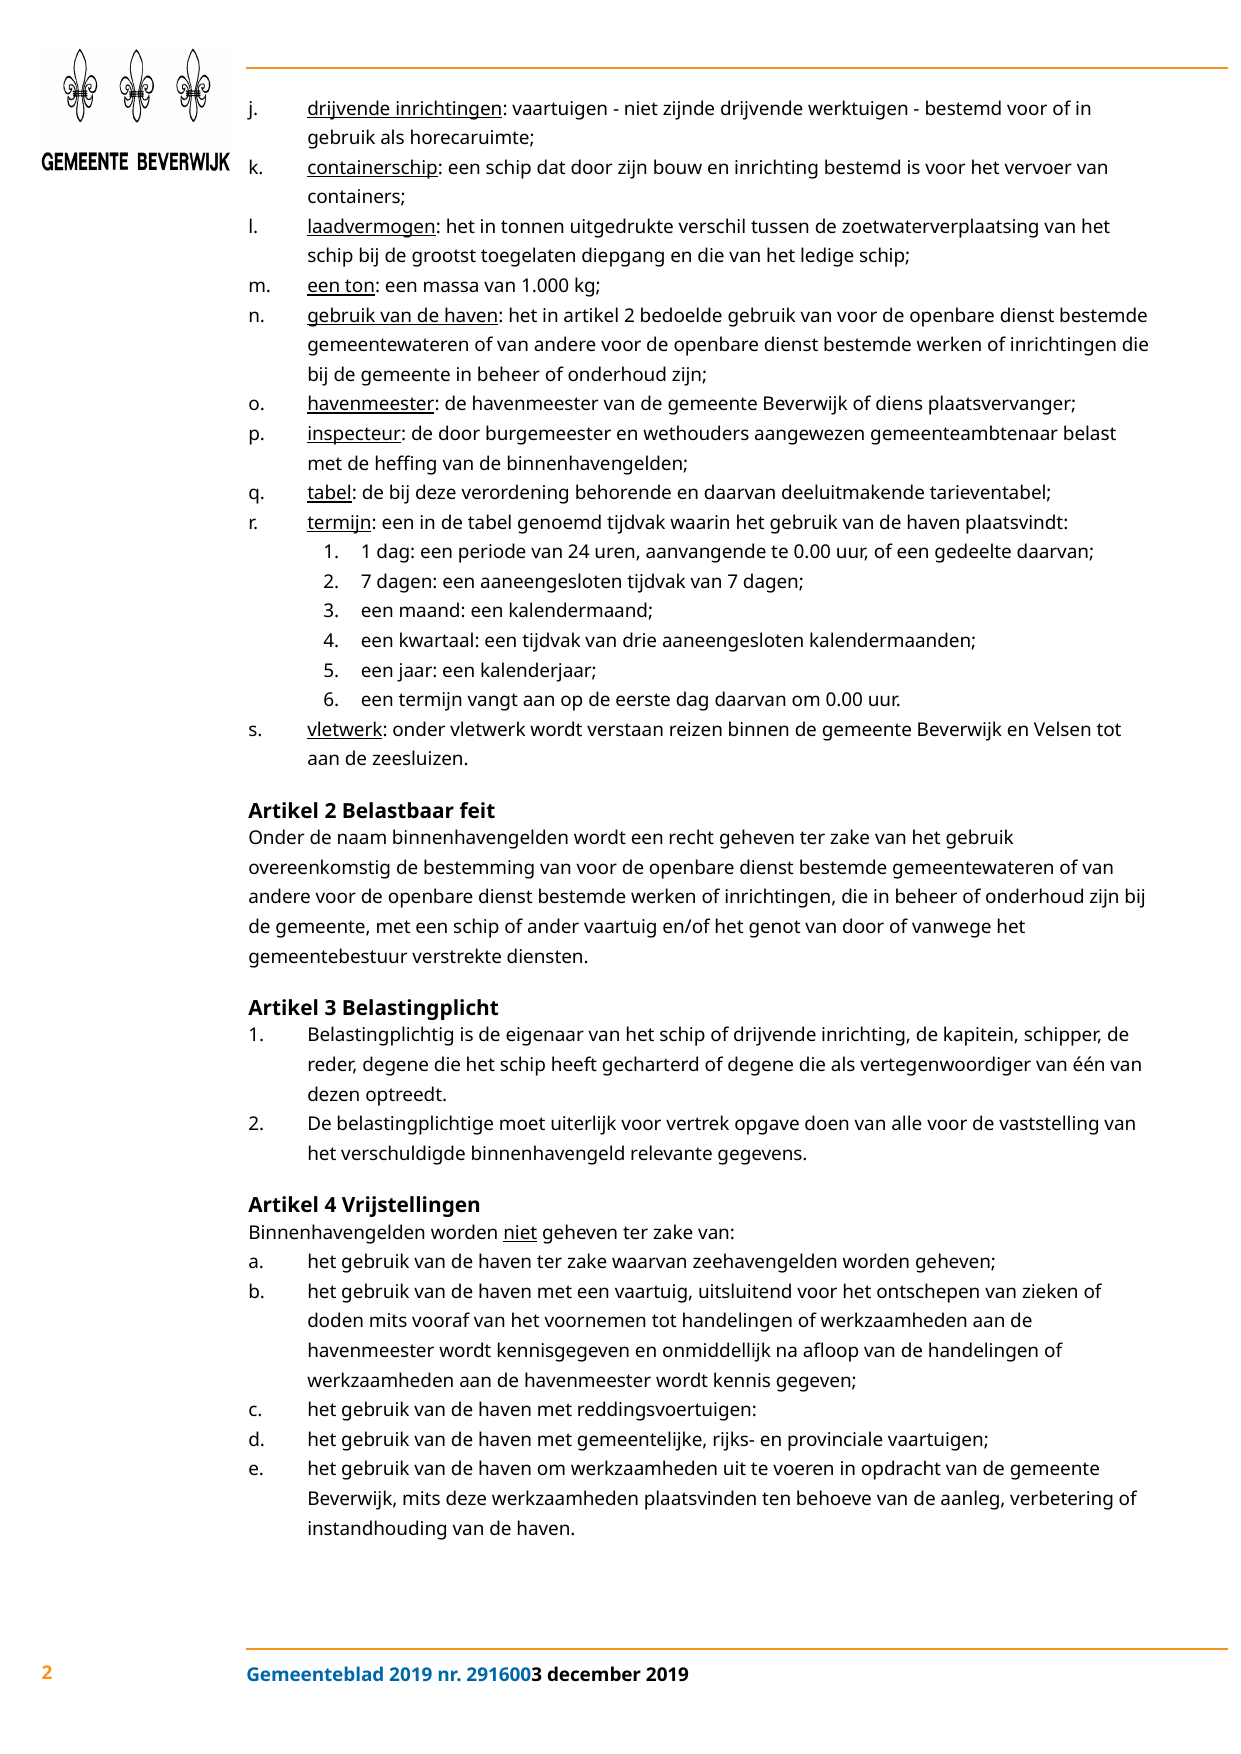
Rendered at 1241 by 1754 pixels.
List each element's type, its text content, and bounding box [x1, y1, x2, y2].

list een termijn vangt aan op de eerste dag daarvan om 0.00 uur. [323, 686, 1152, 712]
list containerschip: een schip dat door zijn bouw en inrichting bestemd is voor het vervoer van containers; [248, 154, 1152, 209]
text Artikel 3 Belastingplicht [248, 993, 1152, 1022]
list tabel: de bij deze verordening behorende en daarvan deeluitmakende tarieventabel; [248, 479, 1152, 505]
list termijn: een in de tabel genoemd tijdvak waarin het gebruik van de haven plaatsvindt: [248, 509, 1152, 535]
list De belastingplichtige moet uiterlijk voor vertrek opgave doen van alle voor de vaststelling van het verschuldigde binnenhavengeld relevante gegevens. [248, 1110, 1152, 1166]
list het gebruik van de haven met reddingsvoertuigen: [248, 1396, 1152, 1422]
list 1 dag: een periode van 24 uren, aanvangende te 0.00 uur, of een gedeelte daarvan; [323, 538, 1152, 564]
list gebruik van de haven: het in artikel 2 bedoelde gebruik van voor de openbare dienst bestemde gemeentewateren of van andere voor de openbare dienst bestemde werken of inrichtingen die bij de gemeente in beheer of onderhoud zijn; [248, 302, 1152, 387]
text Artikel 2 Belastbaar feit [248, 796, 1152, 824]
text Onder de naam binnenhavengelden wordt een recht geheven ter zake van het gebruik overeenkomstig de bestemming van voor de openbare dienst bestemde gemeentewateren of van andere voor de openbare dienst bestemde werken of inrichtingen, die in beheer of onderhoud zijn bij de gemeente, met een schip of ander vaartuig en/of het genot van door of vanwege het gemeentebestuur verstrekte diensten. [248, 824, 1152, 968]
list havenmeester: de havenmeester van de gemeente Beverwijk of diens plaatsvervanger; [248, 391, 1152, 416]
list Belastingplichtig is de eigenaar van het schip of drijvende inrichting, de kapitein, schipper, de reder, degene die het schip heeft gecharterd of degene die als vertegenwoordiger van één van dezen optreedt. [248, 1022, 1152, 1107]
list het gebruik van de haven ter zake waarvan zeehavengelden worden geheven; [248, 1248, 1152, 1274]
list drijvende inrichtingen: vaartuigen - niet zijnde drijvende werktuigen - bestemd voor of in gebruik als horecaruimte; [248, 95, 1152, 150]
list 7 dagen: een aaneengesloten tijdvak van 7 dagen; [323, 568, 1152, 594]
list een ton: een massa van 1.000 kg; [248, 272, 1152, 298]
text Binnenhavengelden worden niet geheven ter zake van: [248, 1219, 1152, 1244]
list vletwerk: onder vletwerk wordt verstaan reizen binnen de gemeente Beverwijk en Velsen tot aan de zeesluizen. [248, 716, 1152, 771]
list een kwartaal: een tijdvak van drie aaneengesloten kalendermaanden; [323, 627, 1152, 653]
list een jaar: een kalenderjaar; [323, 657, 1152, 683]
list het gebruik van de haven met gemeentelijke, rijks- en provinciale vaartuigen; [248, 1426, 1152, 1452]
list laadvermogen: het in tonnen uitgedrukte verschil tussen de zoetwaterverplaatsing van het schip bij de grootst toegelaten diepgang en die van het ledige schip; [248, 213, 1152, 268]
text Artikel 4 Vrijstellingen [248, 1190, 1152, 1219]
picture [41, 47, 231, 172]
list inspecteur: de door burgemeester en wethouders aangewezen gemeenteambtenaar belast met de heffing van de binnenhavengelden; [248, 420, 1152, 476]
list het gebruik van de haven met een vaartuig, uitsluitend voor het ontschepen van zieken of doden mits vooraf van het voornemen tot handelingen of werkzaamheden aan de havenmeester wordt kennisgegeven en onmiddellijk na afloop van de handelingen of werkzaamheden aan de havenmeester wordt kennis gegeven; [248, 1278, 1152, 1392]
list het gebruik van de haven om werkzaamheden uit te voeren in opdracht van de gemeente Beverwijk, mits deze werkzaamheden plaatsvinden ten behoeve van de aanleg, verbetering of instandhouding van de haven. [248, 1456, 1152, 1540]
list een maand: een kalendermaand; [323, 598, 1152, 623]
